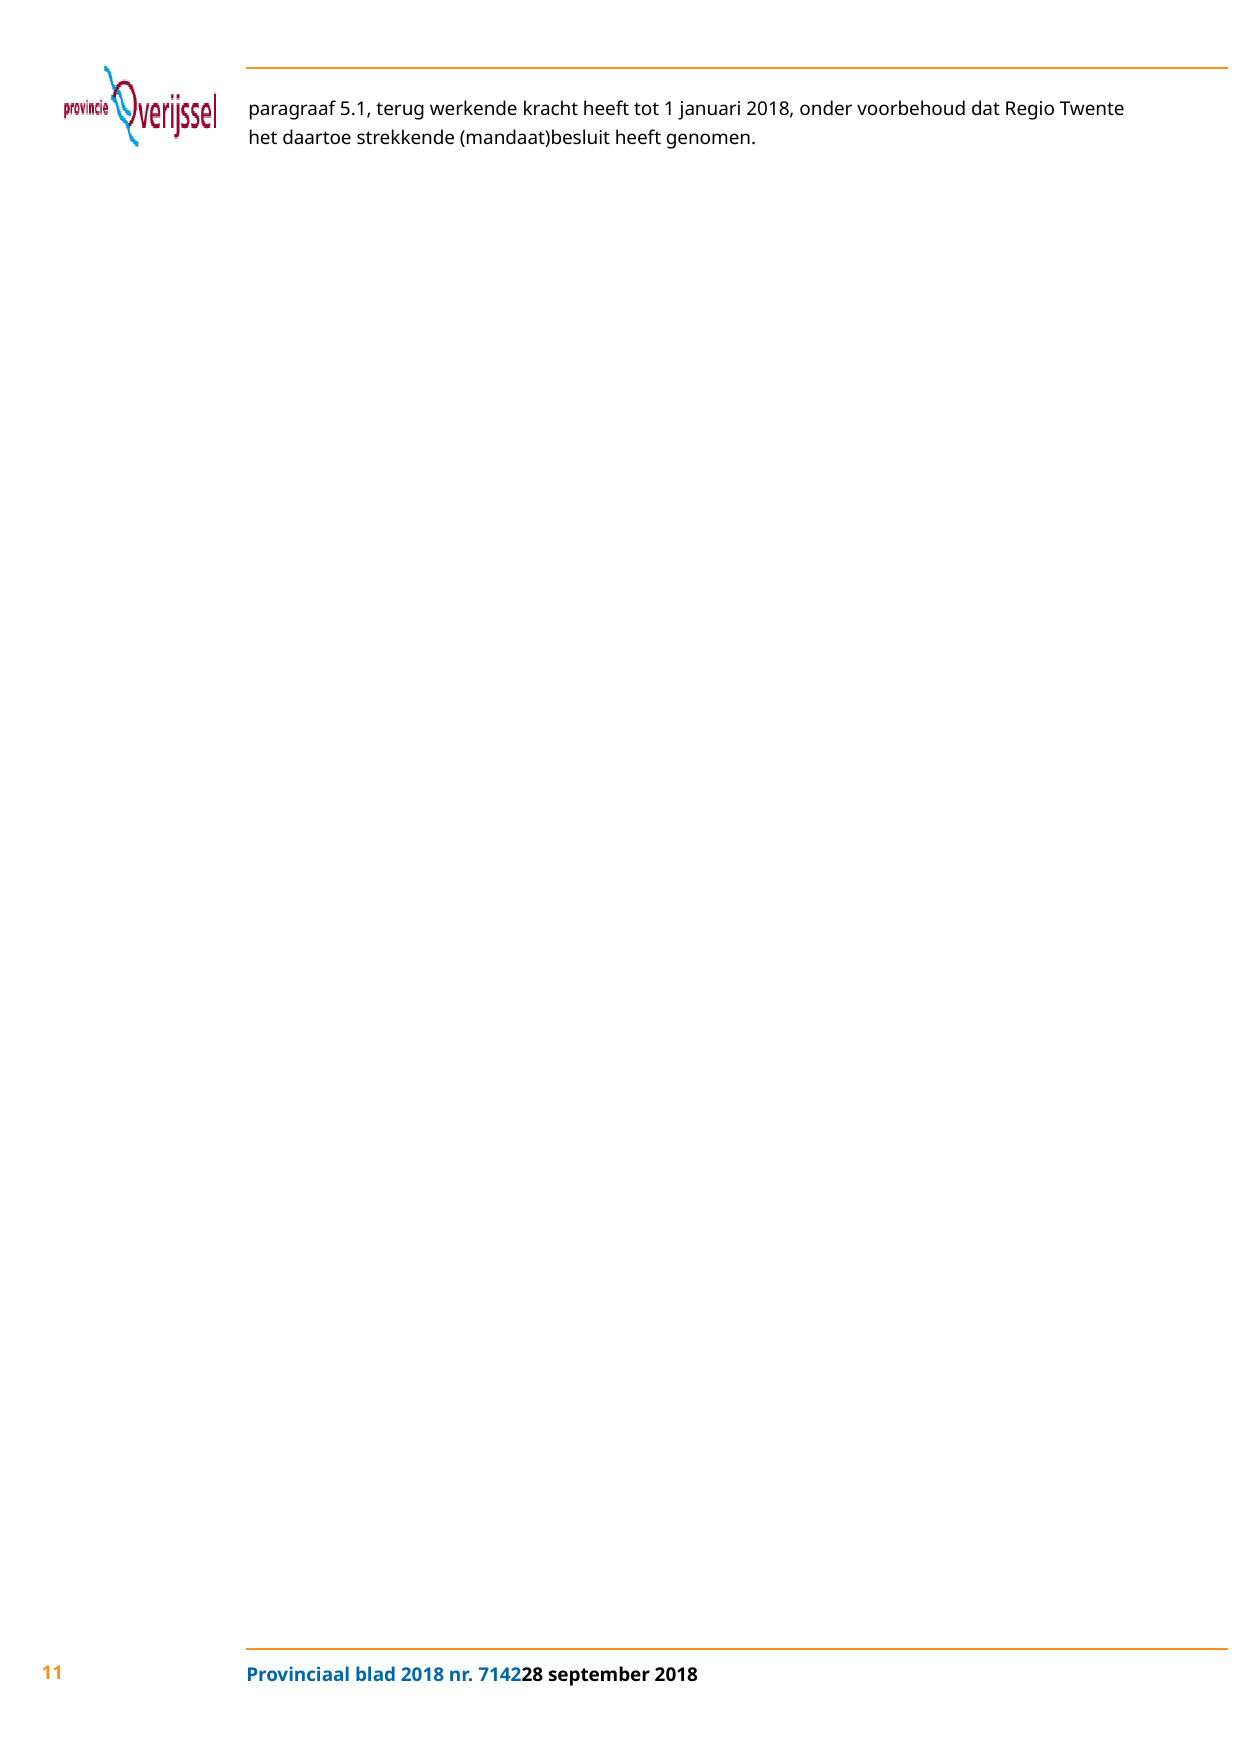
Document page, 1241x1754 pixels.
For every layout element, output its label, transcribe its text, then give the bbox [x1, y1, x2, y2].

text paragraaf 5.1, terug werkende kracht heeft tot 1 januari 2018, onder voorbehoud dat Regio Twente het daartoe strekkende (mandaat)besluit heeft genomen. [248, 95, 1152, 150]
picture [41, 47, 231, 172]
